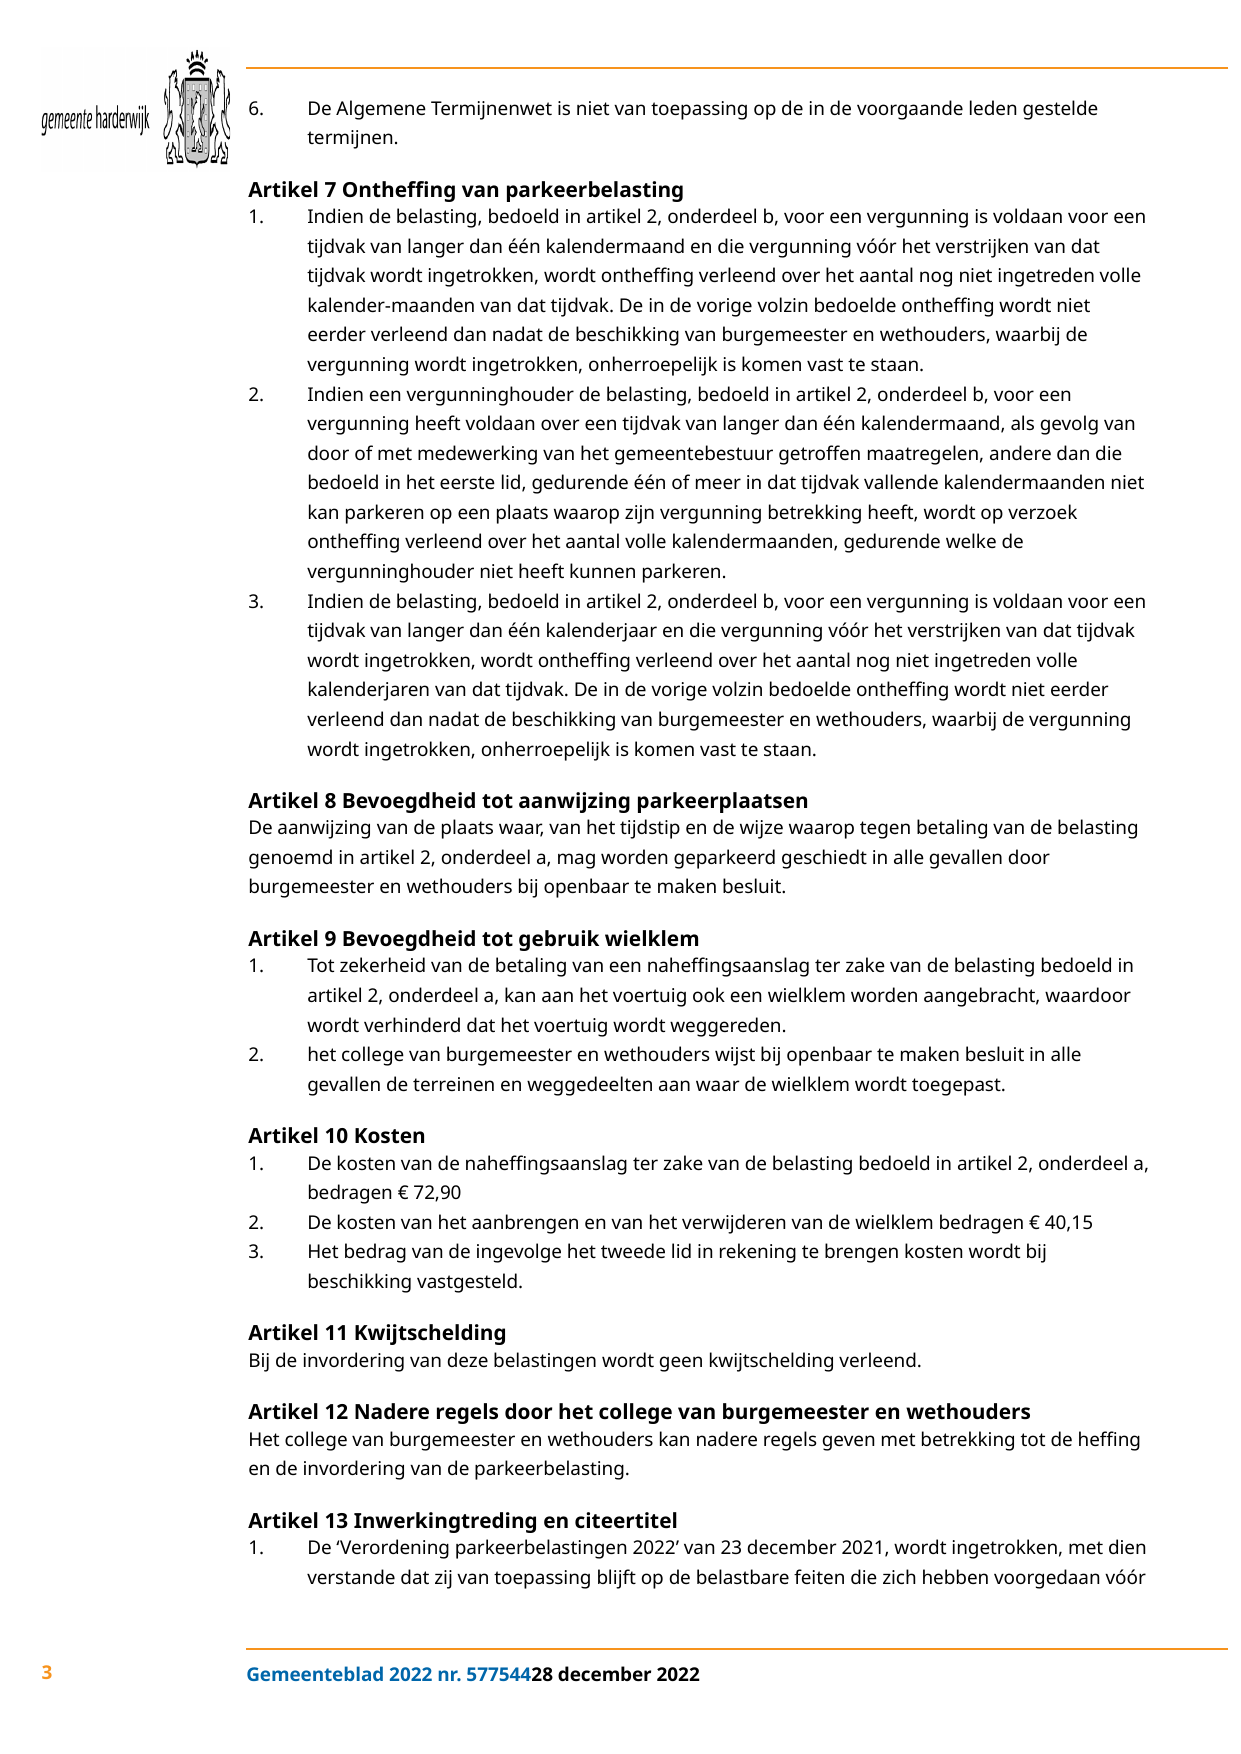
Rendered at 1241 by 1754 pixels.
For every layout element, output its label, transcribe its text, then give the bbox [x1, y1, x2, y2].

list De kosten van de naheffingsaanslag ter zake van de belasting bedoeld in artikel 2, onderdeel a, bedragen € 72,90 [248, 1150, 1152, 1205]
list De ‘Verordening parkeerbelastingen 2022’ van 23 december 2021, wordt ingetrokken, met dien verstande dat zij van toepassing blijft op de belastbare feiten die zich hebben voorgedaan vóór [248, 1534, 1152, 1589]
list Indien de belasting, bedoeld in artikel 2, onderdeel b, voor een vergunning is voldaan voor een tijdvak van langer dan één kalendermaand en die vergunning vóór het verstrijken van dat tijdvak wordt ingetrokken, wordt ontheffing verleend over het aantal nog niet ingetreden volle kalender-maanden van dat tijdvak. De in de vorige volzin bedoelde ontheffing wordt niet eerder verleend dan nadat de beschikking van burgemeester en wethouders, waarbij de vergunning wordt ingetrokken, onherroepelijk is komen vast te staan. [248, 203, 1152, 377]
list De Algemene Termijnenwet is niet van toepassing op de in de voorgaande leden gestelde termijnen. [248, 95, 1152, 150]
text Artikel 11 Kwijtschelding [248, 1318, 1152, 1347]
list Tot zekerheid van de betaling van een naheffingsaanslag ter zake van de belasting bedoeld in artikel 2, onderdeel a, kan aan het voertuig ook een wielklem worden aangebracht, waardoor wordt verhinderd dat het voertuig wordt weggereden. [248, 953, 1152, 1037]
text Artikel 13 Inwerkingtreding en citeertitel [248, 1506, 1152, 1534]
list het college van burgemeester en wethouders wijst bij openbaar te maken besluit in alle gevallen de terreinen en weggedeelten aan waar de wielklem wordt toegepast. [248, 1041, 1152, 1097]
text Het college van burgemeester en wethouders kan nadere regels geven met betrekking tot de heffing en de invordering van de parkeerbelasting. [248, 1426, 1152, 1481]
text Artikel 12 Nadere regels door het college van burgemeester en wethouders [248, 1397, 1152, 1426]
text Artikel 10 Kosten [248, 1121, 1152, 1150]
text Bij de invordering van deze belastingen wordt geen kwijtschelding verleend. [248, 1347, 1152, 1373]
list Het bedrag van de ingevolge het tweede lid in rekening te brengen kosten wordt bij beschikking vastgesteld. [248, 1238, 1152, 1294]
list Indien de belasting, bedoeld in artikel 2, onderdeel b, voor een vergunning is voldaan voor een tijdvak van langer dan één kalenderjaar en die vergunning vóór het verstrijken van dat tijdvak wordt ingetrokken, wordt ontheffing verleend over het aantal nog niet ingetreden volle kalenderjaren van dat tijdvak. De in de vorige volzin bedoelde ontheffing wordt niet eerder verleend dan nadat de beschikking van burgemeester en wethouders, waarbij de vergunning wordt ingetrokken, onherroepelijk is komen vast te staan. [248, 588, 1152, 761]
list De kosten van het aanbrengen en van het verwijderen van de wielklem bedragen € 40,15 [248, 1209, 1152, 1235]
picture [41, 47, 231, 172]
list Indien een vergunninghouder de belasting, bedoeld in artikel 2, onderdeel b, voor een vergunning heeft voldaan over een tijdvak van langer dan één kalendermaand, als gevolg van door of met medewerking van het gemeentebestuur getroffen maatregelen, andere dan die bedoeld in het eerste lid, gedurende één of meer in dat tijdvak vallende kalendermaanden niet kan parkeren op een plaats waarop zijn vergunning betrekking heeft, wordt op verzoek ontheffing verleend over het aantal volle kalendermaanden, gedurende welke de vergunninghouder niet heeft kunnen parkeren. [248, 381, 1152, 584]
text Artikel 9 Bevoegdheid tot gebruik wielklem [248, 924, 1152, 953]
text Artikel 7 Ontheffing van parkeerbelasting [248, 175, 1152, 203]
text De aanwijzing van de plaats waar, van het tijdstip en de wijze waarop tegen betaling van de belasting genoemd in artikel 2, onderdeel a, mag worden geparkeerd geschiedt in alle gevallen door burgemeester en wethouders bij openbaar te maken besluit. [248, 814, 1152, 899]
text Artikel 8 Bevoegdheid tot aanwijzing parkeerplaatsen [248, 786, 1152, 814]
